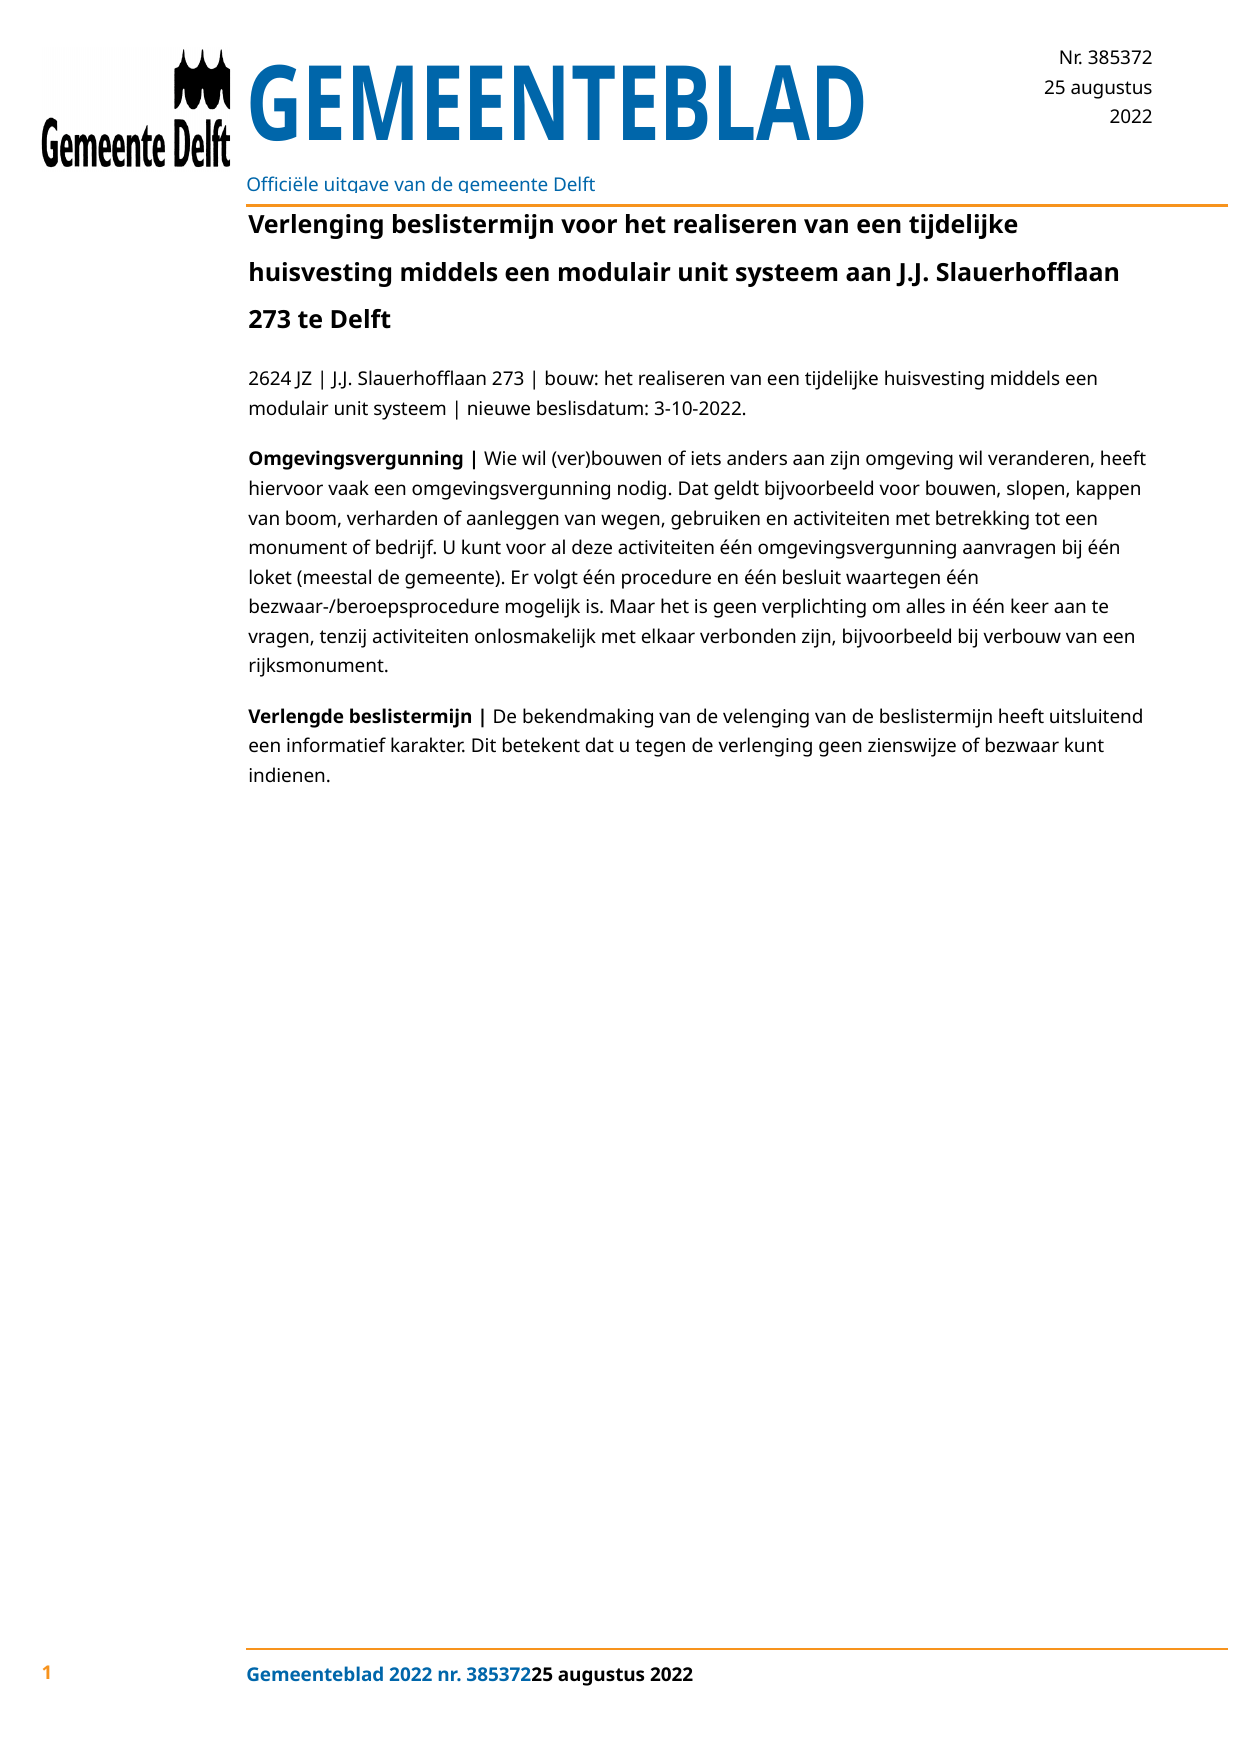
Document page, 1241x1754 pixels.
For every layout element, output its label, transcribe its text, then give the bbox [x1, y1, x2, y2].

text Verlengde beslistermijn | De bekendmaking van de velenging van de beslistermijn heeft uitsluitend een informatief karakter. Dit betekent dat u tegen de verlenging geen zienswijze of bezwaar kunt indienen. [248, 703, 1152, 788]
picture [41, 47, 231, 172]
text Omgevingsvergunning | Wie wil (ver)bouwen of iets anders aan zijn omgeving wil veranderen, heeft hiervoor vaak een omgevingsvergunning nodig. Dat geldt bijvoorbeeld voor bouwen, slopen, kappen van boom, verharden of aanleggen van wegen, gebruiken en activiteiten met betrekking tot een monument of bedrijf. U kunt voor al deze activiteiten één omgevingsvergunning aanvragen bij één loket (meestal de gemeente). Er volgt één procedure en één besluit waartegen één bezwaar-/beroepsprocedure mogelijk is. Maar het is geen verplichting om alles in één keer aan te vragen, tenzij activiteiten onlosmakelijk met elkaar verbonden zijn, bijvoorbeeld bij verbouw van een rijksmonument. [248, 446, 1152, 678]
text Verlenging beslistermijn voor het realiseren van een tijdelijke huisvesting middels een modulair unit systeem aan J.J. Slauerhofflaan 273 te Delft [248, 207, 1152, 336]
text 2624 JZ | J.J. Slauerhofflaan 273 | bouw: het realiseren van een tijdelijke huisvesting middels een modulair unit systeem | nieuwe beslisdatum: 3-10-2022. [248, 366, 1152, 421]
